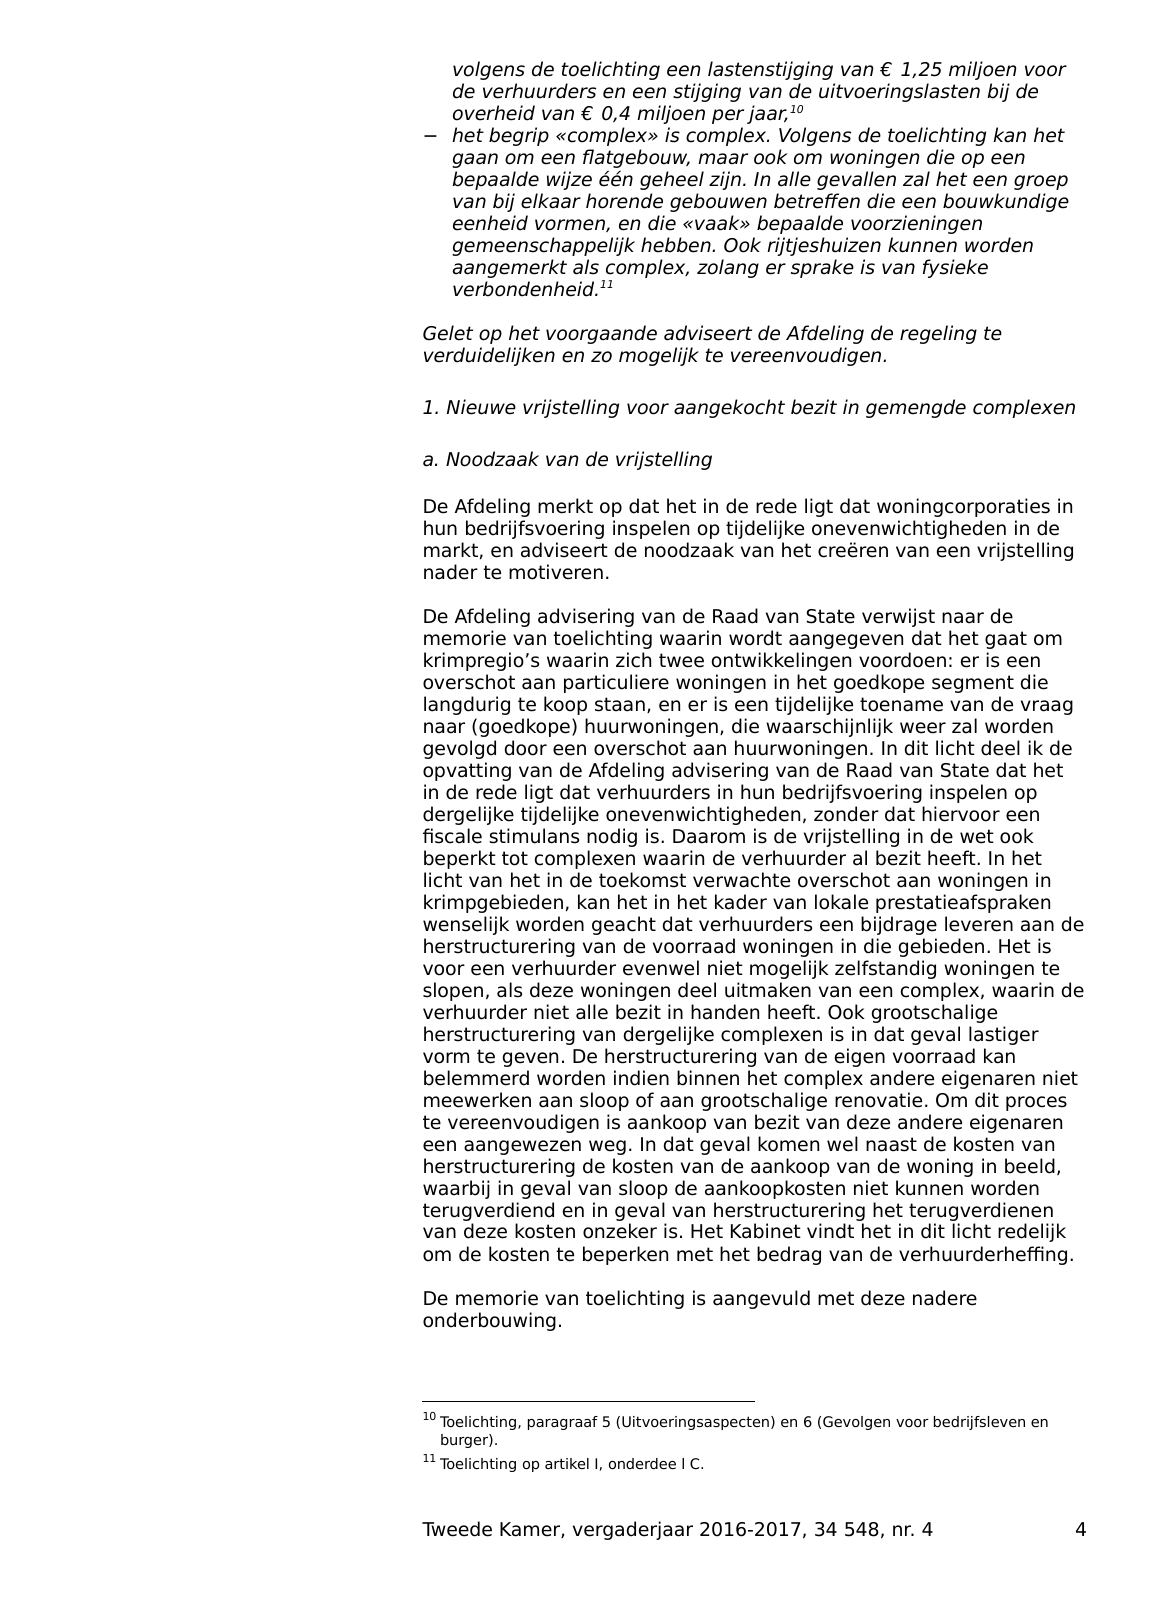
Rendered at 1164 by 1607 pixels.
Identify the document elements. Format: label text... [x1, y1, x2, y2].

text De Afdeling merkt op dat het in de rede ligt dat woningcorporaties in hun bedrijfsvoering inspelen op tijdelijke onevenwichtigheden in de markt, en adviseert de noodzaak van het creëren van een vrijstelling nader te motiveren. [422, 496, 1087, 584]
text − het begrip «complex» is complex. Volgens de toelichting kan het gaan om een flatgebouw, maar ook om woningen die op een bepaalde wijze één geheel zijn. In alle gevallen zal het een groep van bij elkaar horende gebouwen betreffen die een bouwkundige eenheid vormen, en die «vaak» bepaalde voorzieningen gemeenschappelijk hebben. Ook rijtjeshuizen kunnen worden aangemerkt als complex, zolang er sprake is van fysieke verbondenheid. [422, 125, 1087, 301]
text Gelet op het voorgaande adviseert de Afdeling de regeling te verduidelijken en zo mogelijk te vereenvoudigen. [422, 323, 1087, 367]
subtitle 1. Nieuwe vrijstelling voor aangekocht bezit in gemengde complexen [422, 397, 1087, 419]
text Toelichting op artikel I, onderdee l C. [422, 1452, 1087, 1474]
text De memorie van toelichting is aangevuld met deze nadere onderbouwing. [422, 1288, 1087, 1332]
text De Afdeling advisering van de Raad van State verwijst naar de memorie van toelichting waarin wordt aangegeven dat het gaat om krimpregio’s waarin zich twee ontwikkelingen voordoen: er is een overschot aan particuliere woningen in het goedkope segment die langdurig te koop staan, en er is een tijdelijke toename van de vraag naar (goedkope) huurwoningen, die waarschijnlijk weer zal worden gevolgd door een overschot aan huurwoningen. In dit licht deel ik de opvatting van de Afdeling advisering van de Raad van State dat het in de rede ligt dat verhuurders in hun bedrijfsvoering inspelen op dergelijke tijdelijke onevenwichtigheden, zonder dat hiervoor een fiscale stimulans nodig is. Daarom is de vrijstelling in de wet ook beperkt tot complexen waarin de verhuurder al bezit heeft. In het licht van het in de toekomst verwachte overschot aan woningen in krimpgebieden, kan het in het kader van lokale prestatieafspraken wenselijk worden geacht dat verhuurders een bijdrage leveren aan de herstructurering van de voorraad woningen in die gebieden. Het is voor een verhuurder evenwel niet mogelijk zelfstandig woningen te slopen, als deze woningen deel uitmaken van een complex, waarin de verhuurder niet alle bezit in handen heeft. Ook grootschalige herstructurering van dergelijke complexen is in dat geval lastiger vorm te geven. De herstructurering van de eigen voorraad kan belemmerd worden indien binnen het complex andere eigenaren niet meewerken aan sloop of aan grootschalige renovatie. Om dit proces te vereenvoudigen is aankoop van bezit van deze andere eigenaren een aangewezen weg. In dat geval komen wel naast de kosten van herstructurering de kosten van de aankoop van de woning in beeld, waarbij in geval van sloop de aankoopkosten niet kunnen worden terugverdiend en in geval van herstructurering het terugverdienen van deze kosten onzeker is. Het Kabinet vindt het in dit licht redelijk om de kosten te beperken met het bedrag van de verhuurderheffing. [422, 606, 1087, 1265]
subtitle a. Noodzaak van de vrijstelling [422, 449, 1087, 471]
text Toelichting, paragraaf 5 (Uitvoeringsaspecten) en 6 (Gevolgen voor bedrijfsleven en burger). [422, 1410, 1087, 1449]
text volgens de toelichting een lastenstijging van € 1,25 miljoen voor de verhuurders en een stijging van de uitvoeringslasten bij de overheid van € 0,4 miljoen per jaar, [422, 59, 1087, 125]
